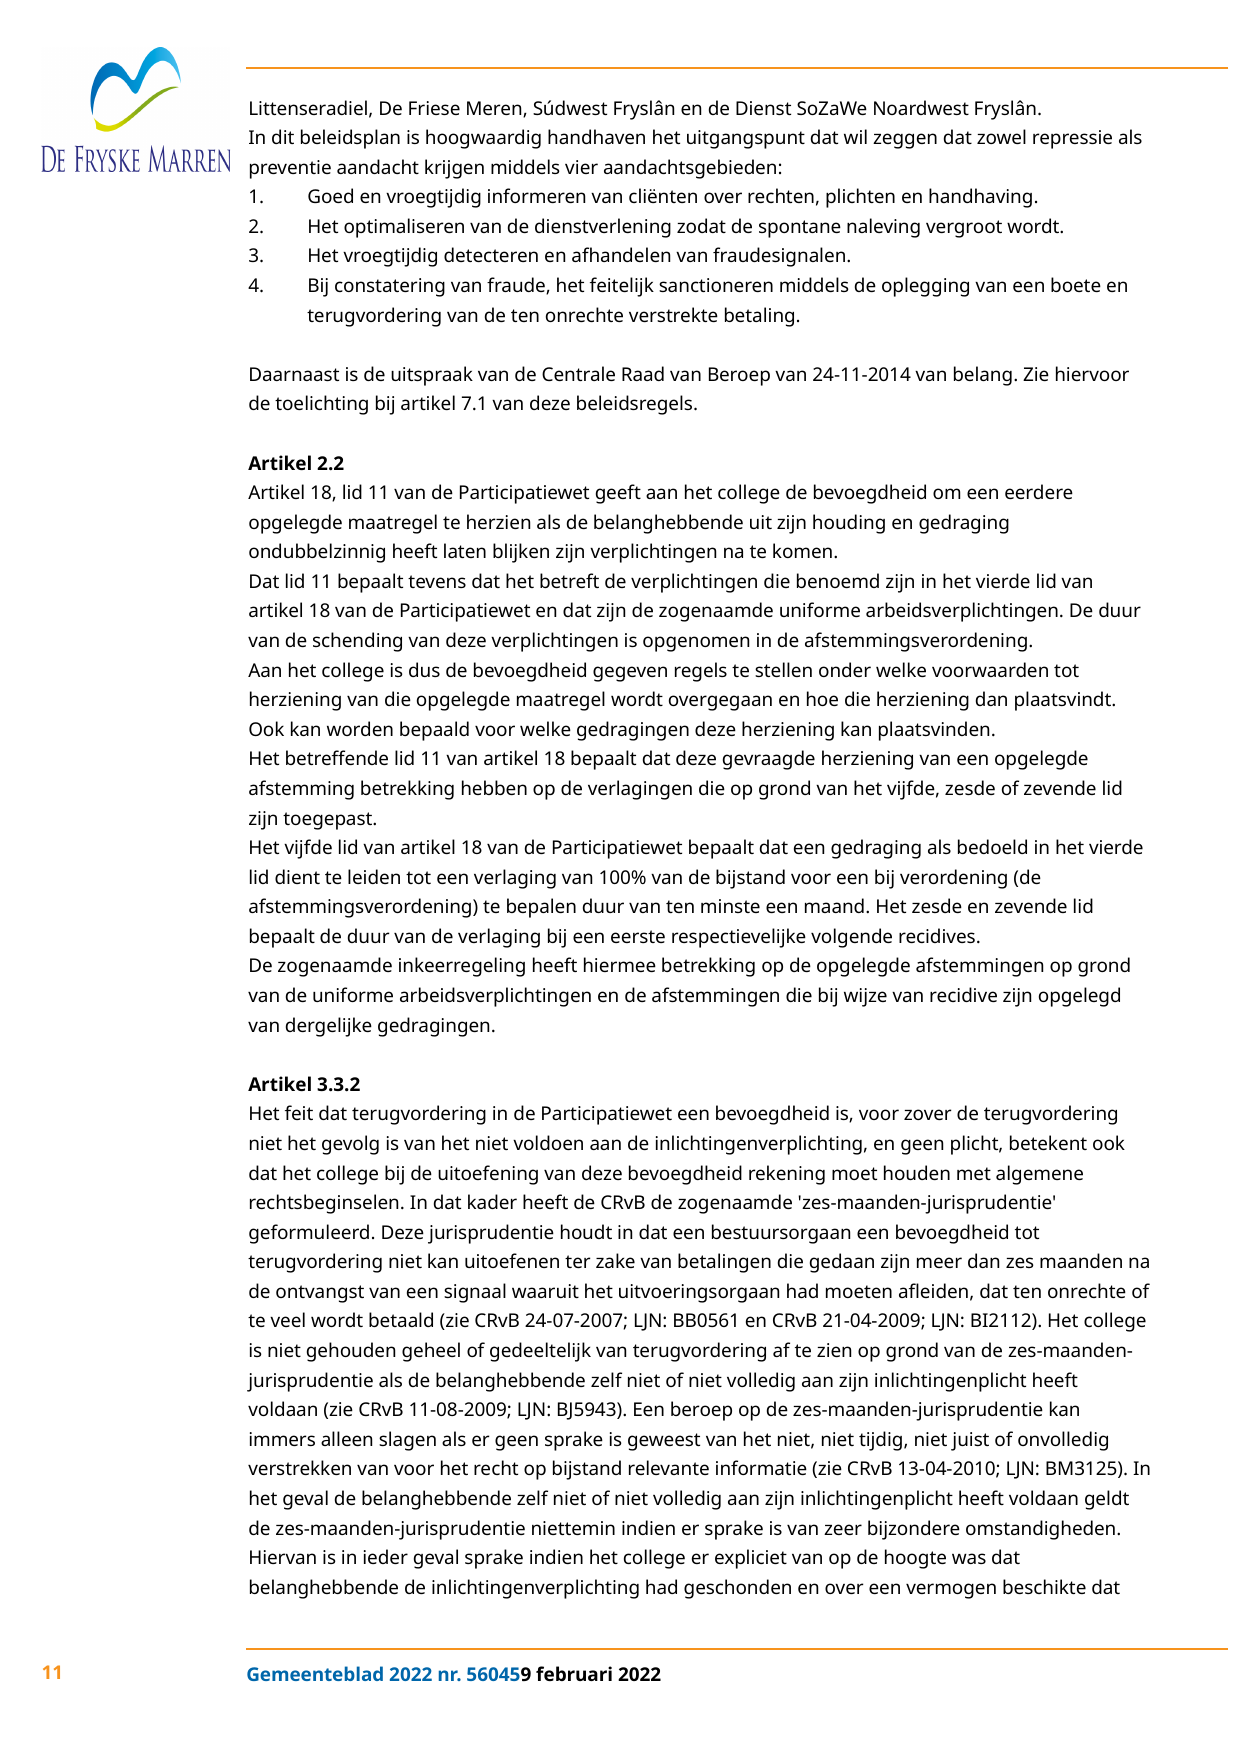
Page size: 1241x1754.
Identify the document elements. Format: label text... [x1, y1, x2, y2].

list Bij constatering van fraude, het feitelijk sanctioneren middels de oplegging van een boete en terugvordering van de ten onrechte verstrekte betaling. [248, 272, 1152, 328]
list Het vroegtijdig detecteren en afhandelen van fraudesignalen. [248, 243, 1152, 268]
picture [41, 47, 231, 172]
text Aan het college is dus de bevoegdheid gegeven regels te stellen onder welke voorwaarden tot herziening van die opgelegde maatregel wordt overgegaan en hoe die herziening dan plaatsvindt. Ook kan worden bepaald voor welke gedragingen deze herziening kan plaatsvinden. [248, 657, 1152, 742]
text Het betreffende lid 11 van artikel 18 bepaalt dat deze gevraagde herziening van een opgelegde afstemming betrekking hebben op de verlagingen die op grond van het vijfde, zesde of zevende lid zijn toegepast. [248, 746, 1152, 831]
text Artikel 18, lid 11 van de Participatiewet geeft aan het college de bevoegdheid om een eerdere opgelegde maatregel te herzien als de belanghebbende uit zijn houding en gedraging ondubbelzinnig heeft laten blijken zijn verplichtingen na te komen. [248, 479, 1152, 564]
text Daarnaast is de uitspraak van de Centrale Raad van Beroep van 24-11-2014 van belang. Zie hiervoor de toelichting bij artikel 7.1 van deze beleidsregels. [248, 361, 1152, 416]
text Dat lid 11 bepaalt tevens dat het betreft de verplichtingen die benoemd zijn in het vierde lid van artikel 18 van de Participatiewet en dat zijn de zogenaamde uniforme arbeidsverplichtingen. De duur van de schending van deze verplichtingen is opgenomen in de afstemmingsverordening. [248, 568, 1152, 653]
text De zogenaamde inkeerregeling heeft hiermee betrekking op de opgelegde afstemmingen op grond van de uniforme arbeidsverplichtingen en de afstemmingen die bij wijze van recidive zijn opgelegd van dergelijke gedragingen. [248, 953, 1152, 1038]
text Littenseradiel, De Friese Meren, Súdwest Fryslân en de Dienst SoZaWe Noardwest Fryslân. [248, 95, 1152, 121]
text Artikel 3.3.2 [248, 1071, 1152, 1097]
text Artikel 2.2 [248, 450, 1152, 476]
list Het optimaliseren van de dienstverlening zodat de spontane naleving vergroot wordt. [248, 213, 1152, 239]
text Het vijfde lid van artikel 18 van de Participatiewet bepaalt dat een gedraging als bedoeld in het vierde lid dient te leiden tot een verlaging van 100% van de bijstand voor een bij verordening (de afstemmingsverordening) te bepalen duur van ten minste een maand. Het zesde en zevende lid bepaalt de duur van de verlaging bij een eerste respectievelijke volgende recidives. [248, 834, 1152, 949]
list Goed en vroegtijdig informeren van cliënten over rechten, plichten en handhaving. [248, 183, 1152, 209]
text Het feit dat terugvordering in de Participatiewet een bevoegdheid is, voor zover de terugvordering niet het gevolg is van het niet voldoen aan de inlichtingenverplichting, en geen plicht, betekent ook dat het college bij de uitoefening van deze bevoegdheid rekening moet houden met algemene rechtsbeginselen. In dat kader heeft de CRvB de zogenaamde 'zes-maanden-jurisprudentie' geformuleerd. Deze jurisprudentie houdt in dat een bestuursorgaan een bevoegdheid tot terugvordering niet kan uitoefenen ter zake van betalingen die gedaan zijn meer dan zes maanden na de ontvangst van een signaal waaruit het uitvoeringsorgaan had moeten afleiden, dat ten onrechte of te veel wordt betaald (zie CRvB 24-07-2007; LJN: BB0561 en CRvB 21-04-2009; LJN: BI2112). Het college is niet gehouden geheel of gedeeltelijk van terugvordering af te zien op grond van de zes-maanden-jurisprudentie als de belanghebbende zelf niet of niet volledig aan zijn inlichtingenplicht heeft voldaan (zie CRvB 11-08-2009; LJN: BJ5943). Een beroep op de zes-maanden-jurisprudentie kan immers alleen slagen als er geen sprake is geweest van het niet, niet tijdig, niet juist of onvolledig verstrekken van voor het recht op bijstand relevante informatie (zie CRvB 13-04-2010; LJN: BM3125). In het geval de belanghebbende zelf niet of niet volledig aan zijn inlichtingenplicht heeft voldaan geldt de zes-maanden-jurisprudentie niettemin indien er sprake is van zeer bijzondere omstandigheden. Hiervan is in ieder geval sprake indien het college er expliciet van op de hoogte was dat belanghebbende de inlichtingenverplichting had geschonden en over een vermogen beschikte dat [248, 1101, 1152, 1600]
text In dit beleidsplan is hoogwaardig handhaven het uitgangspunt dat wil zeggen dat zowel repressie als preventie aandacht krijgen middels vier aandachtsgebieden: [248, 124, 1152, 180]
